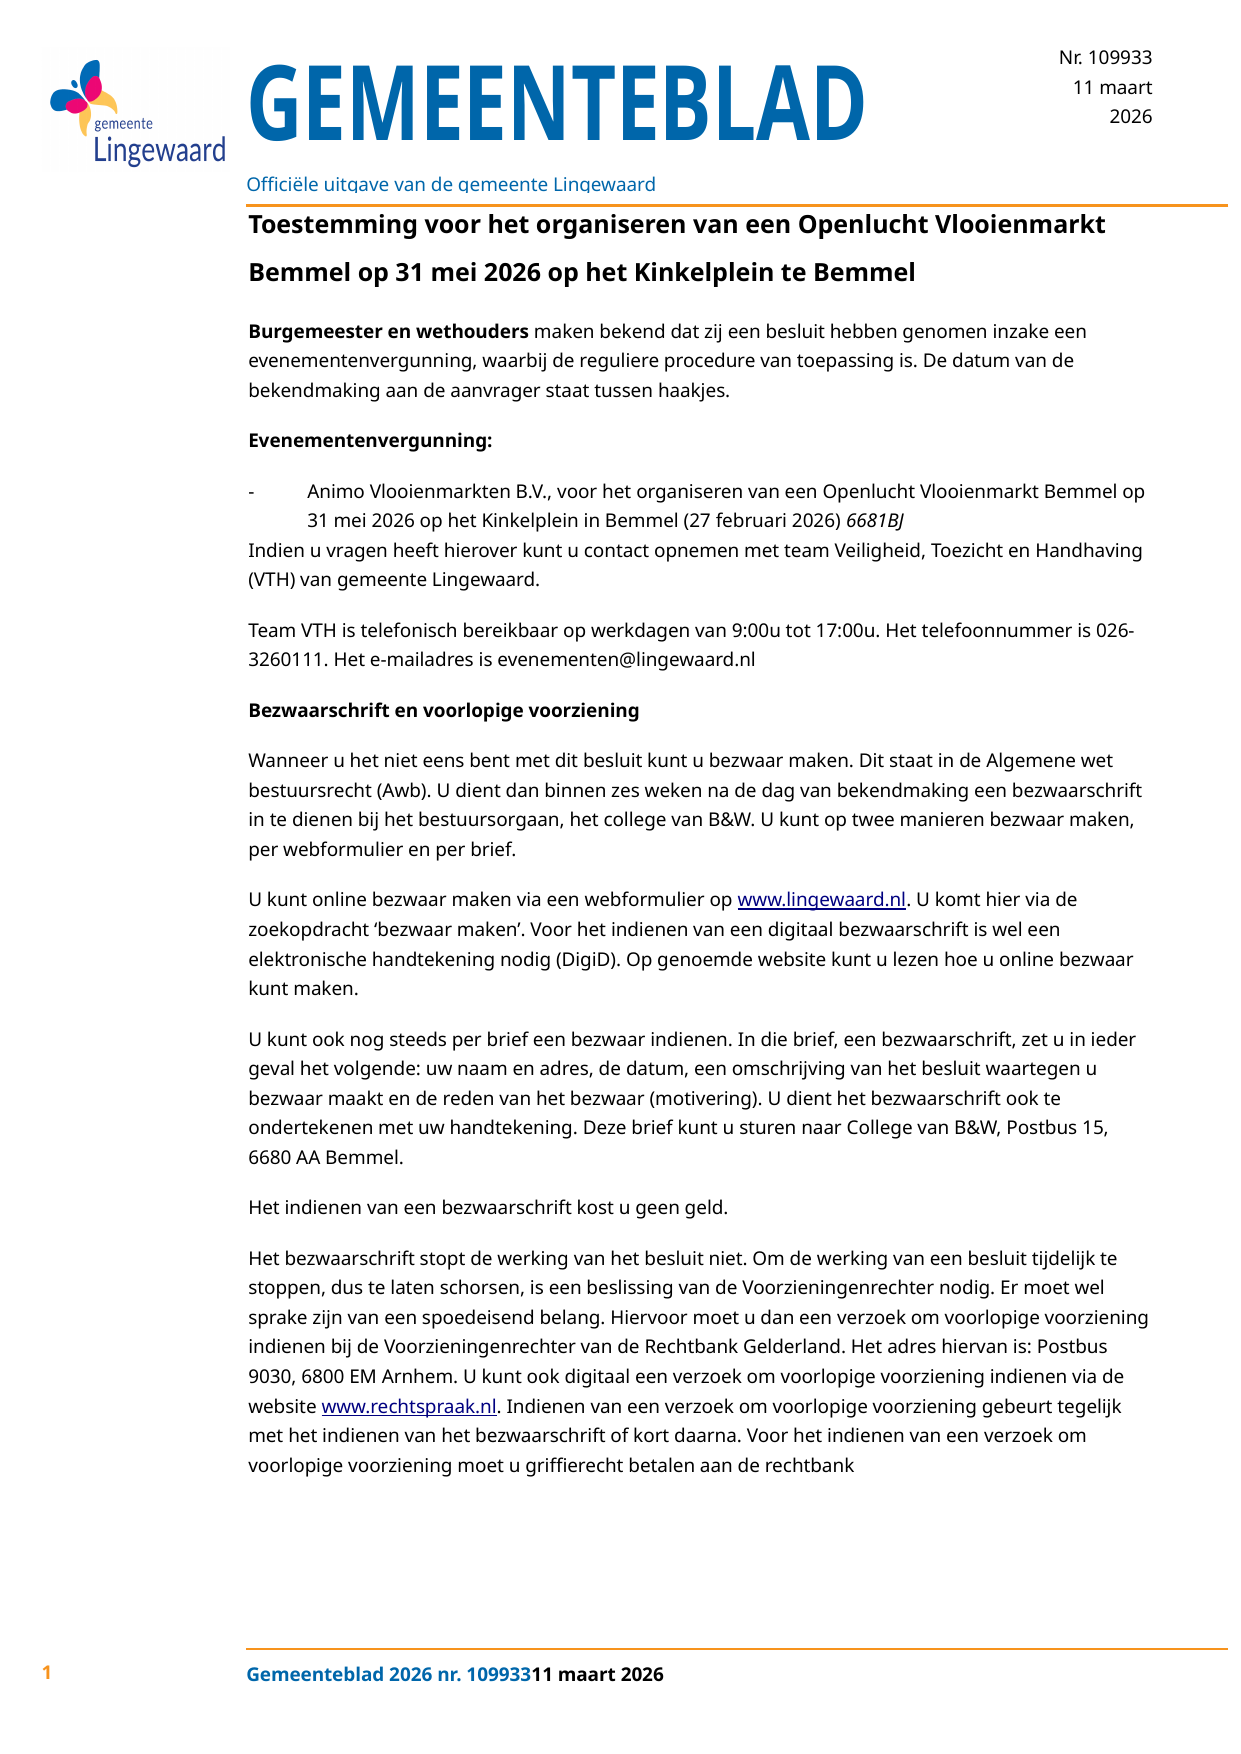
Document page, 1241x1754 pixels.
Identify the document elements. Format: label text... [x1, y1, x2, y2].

text Het bezwaarschrift stopt de werking van het besluit niet. Om de werking van een besluit tijdelijk te stoppen, dus te laten schorsen, is een beslissing van de Voorzieningenrechter nodig. Er moet wel sprake zijn van een spoedeisend belang. Hiervoor moet u dan een verzoek om voorlopige voorziening indienen bij de Voorzieningenrechter van de Rechtbank Gelderland. Het adres hiervan is: Postbus 9030, 6800 EM Arnhem. U kunt ook digitaal een verzoek om voorlopige voorziening indienen via de website www.rechtspraak.nl. Indienen van een verzoek om voorlopige voorziening gebeurt tegelijk met het indienen van het bezwaarschrift of kort daarna. Voor het indienen van een verzoek om voorlopige voorziening moet u griffierecht betalen aan de rechtbank [248, 1245, 1152, 1478]
text Toestemming voor het organiseren van een Openlucht Vlooienmarkt Bemmel op 31 mei 2026 op het Kinkelplein te Bemmel [248, 207, 1152, 288]
text Team VTH is telefonisch bereikbaar op werkdagen van 9:00u tot 17:00u. Het telefoonnummer is 026-3260111. Het e-mailadres is evenementen@lingewaard.nl [248, 617, 1152, 672]
picture [41, 47, 231, 172]
text Het indienen van een bezwaarschrift kost u geen geld. [248, 1194, 1152, 1220]
text Burgemeester en wethouders maken bekend dat zij een besluit hebben genomen inzake een evenementenvergunning, waarbij de reguliere procedure van toepassing is. De datum van de bekendmaking aan de aanvrager staat tussen haakjes. [248, 318, 1152, 403]
text Evenementenvergunning: [248, 427, 1152, 453]
text Indien u vragen heeft hierover kunt u contact opnemen met team Veiligheid, Toezicht en Handhaving (VTH) van gemeente Lingewaard. [248, 537, 1152, 592]
text Wanneer u het niet eens bent met dit besluit kunt u bezwaar maken. Dit staat in de Algemene wet bestuursrecht (Awb). U dient dan binnen zes weken na de dag van bekendmaking een bezwaarschrift in te dienen bij het bestuursorgaan, het college van B&W. U kunt op twee manieren bezwaar maken, per webformulier en per brief. [248, 747, 1152, 862]
list Animo Vlooienmarkten B.V., voor het organiseren van een Openlucht Vlooienmarkt Bemmel op 31 mei 2026 op het Kinkelplein in Bemmel (27 februari 2026) 6681BJ [248, 478, 1152, 533]
text Bezwaarschrift en voorlopige voorziening [248, 697, 1152, 723]
text U kunt ook nog steeds per brief een bezwaar indienen. In die brief, een bezwaarschrift, zet u in ieder geval het volgende: uw naam en adres, de datum, een omschrijving van het besluit waartegen u bezwaar maakt en de reden van het bezwaar (motivering). U dient het bezwaarschrift ook te ondertekenen met uw handtekening. Deze brief kunt u sturen naar College van B&W, Postbus 15, 6680 AA Bemmel. [248, 1026, 1152, 1170]
text U kunt online bezwaar maken via een webformulier op www.lingewaard.nl. U komt hier via de zoekopdracht ‘bezwaar maken’. Voor het indienen van een digitaal bezwaarschrift is wel een elektronische handtekening nodig (DigiD). Op genoemde website kunt u lezen hoe u online bezwaar kunt maken. [248, 887, 1152, 1001]
